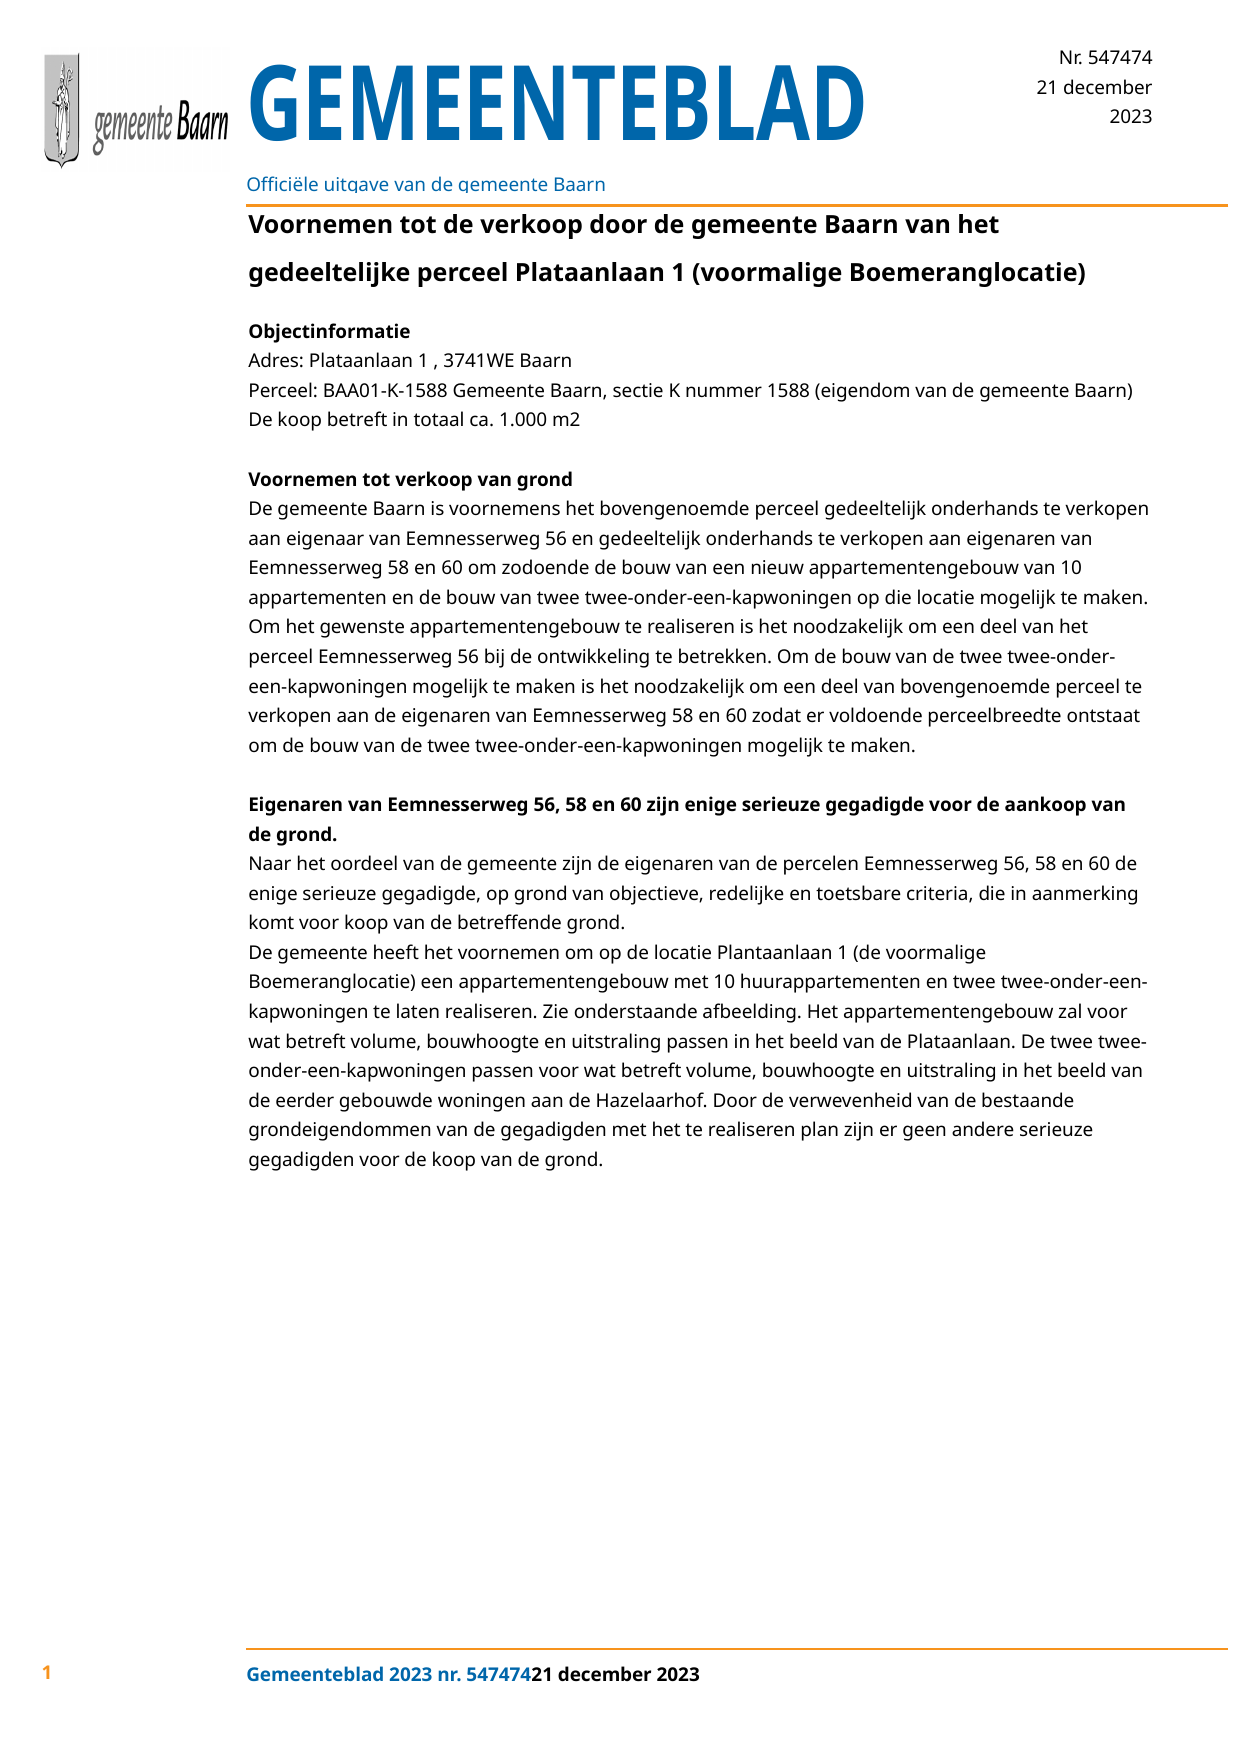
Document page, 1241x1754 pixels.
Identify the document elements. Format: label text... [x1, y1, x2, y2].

text Adres: Plataanlaan 1 , 3741WE Baarn [248, 347, 1152, 373]
text Voornemen tot verkoop van grond [248, 466, 1152, 492]
text Voornemen tot de verkoop door de gemeente Baarn van het gedeeltelijke perceel Plataanlaan 1 (voormalige Boemeranglocatie) [248, 207, 1152, 288]
text De gemeente Baarn is voornemens het bovengenoemde perceel gedeeltelijk onderhands te verkopen aan eigenaar van Eemnesserweg 56 en gedeeltelijk onderhands te verkopen aan eigenaren van Eemnesserweg 58 en 60 om zodoende de bouw van een nieuw appartementengebouw van 10 appartementen en de bouw van twee twee-onder-een-kapwoningen op die locatie mogelijk te maken. Om het gewenste appartementengebouw te realiseren is het noodzakelijk om een deel van het perceel Eemnesserweg 56 bij de ontwikkeling te betrekken. Om de bouw van de twee twee-onder-een-kapwoningen mogelijk te maken is het noodzakelijk om een deel van bovengenoemde perceel te verkopen aan de eigenaren van Eemnesserweg 58 en 60 zodat er voldoende perceelbreedte ontstaat om de bouw van de twee twee-onder-een-kapwoningen mogelijk te maken. [248, 495, 1152, 758]
picture [41, 47, 231, 172]
text Objectinformatie [248, 318, 1152, 344]
text Eigenaren van Eemnesserweg 56, 58 en 60 zijn enige serieuze gegadigde voor de aankoop van de grond. [248, 791, 1152, 847]
text De gemeente heeft het voornemen om op de locatie Plantaanlaan 1 (de voormalige Boemeranglocatie) een appartementengebouw met 10 huurappartementen en twee twee-onder-een-kapwoningen te laten realiseren. Zie onderstaande afbeelding. Het appartementengebouw zal voor wat betreft volume, bouwhoogte en uitstraling passen in het beeld van de Plataanlaan. De twee twee-onder-een-kapwoningen passen voor wat betreft volume, bouwhoogte en uitstraling in het beeld van de eerder gebouwde woningen aan de Hazelaarhof. Door de verwevenheid van de bestaande grondeigendommen van de gegadigden met het te realiseren plan zijn er geen andere serieuze gegadigden voor de koop van de grond. [248, 939, 1152, 1172]
text De koop betreft in totaal ca. 1.000 m2 [248, 407, 1152, 432]
text Naar het oordeel van de gemeente zijn de eigenaren van de percelen Eemnesserweg 56, 58 en 60 de enige serieuze gegadigde, op grond van objectieve, redelijke en toetsbare criteria, die in aanmerking komt voor koop van de betreffende grond. [248, 850, 1152, 935]
text Perceel: BAA01-K-1588 Gemeente Baarn, sectie K nummer 1588 (eigendom van de gemeente Baarn) [248, 377, 1152, 403]
